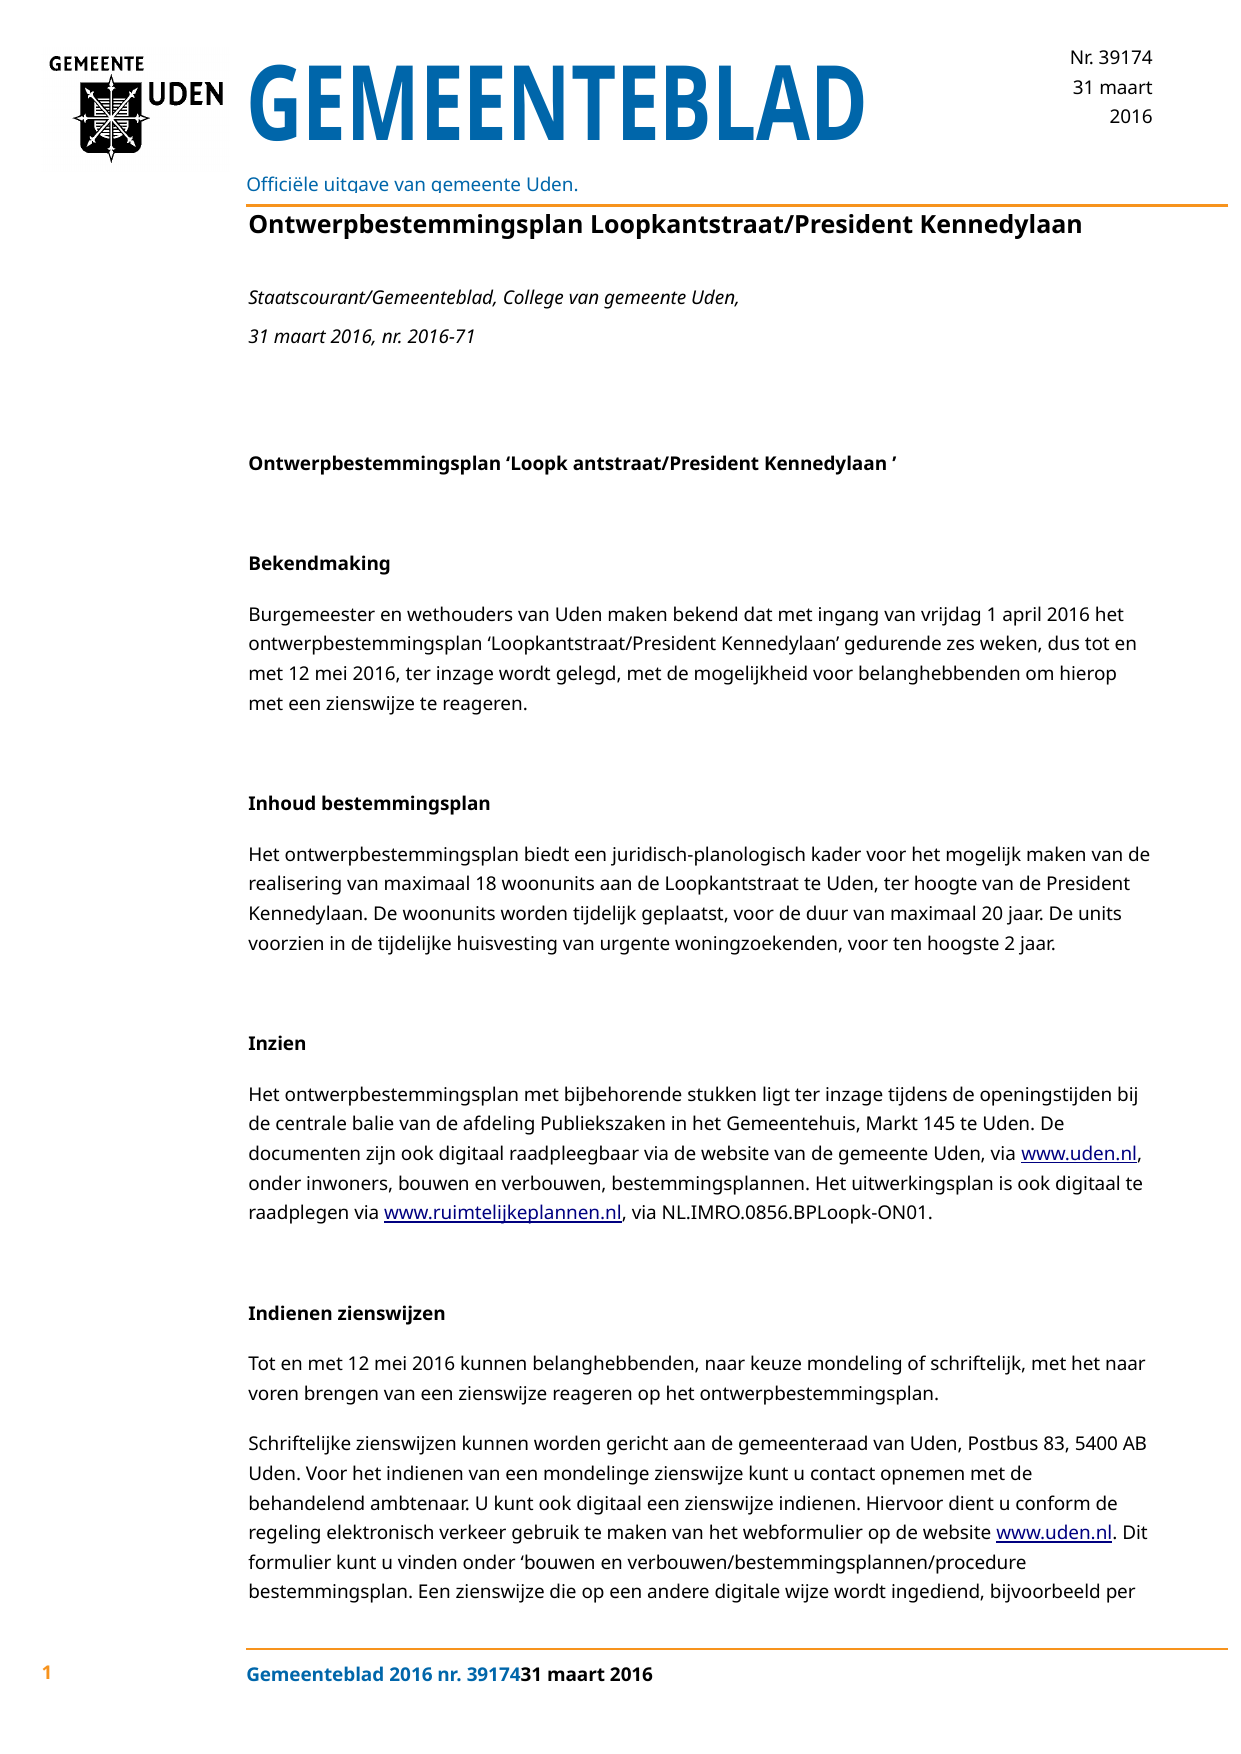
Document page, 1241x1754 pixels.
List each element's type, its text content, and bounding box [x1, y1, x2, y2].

picture [41, 47, 231, 172]
text Tot en met 12 mei 2016 kunnen belanghebbenden, naar keuze mondeling of schriftelijk, met het naar voren brengen van een zienswijze reageren op het ontwerpbestemmingsplan. [248, 1351, 1152, 1406]
text Ontwerpbestemmingsplan Loopkantstraat/President Kennedylaan [248, 207, 1152, 241]
text Staatscourant/Gemeenteblad, College van gemeente Uden, [248, 284, 1152, 309]
text Indienen zienswijzen [248, 1300, 1152, 1326]
text Schriftelijke zienswijzen kunnen worden gericht aan de gemeenteraad van Uden, Postbus 83, 5400 AB Uden. Voor het indienen van een mondelinge zienswijze kunt u contact opnemen met de behandelend ambtenaar. U kunt ook digitaal een zienswijze indienen. Hiervoor dient u conform de regeling elektronisch verkeer gebruik te maken van het webformulier op de website www.uden.nl. Dit formulier kunt u vinden onder ‘bouwen en verbouwen/bestemmingsplannen/procedure bestemmingsplan. Een zienswijze die op een andere digitale wijze wordt ingediend, bijvoorbeeld per [248, 1431, 1152, 1604]
text Ontwerpbestemmingsplan ‘Loopk antstraat/President Kennedylaan ’ [248, 450, 1152, 475]
text 31 maart 2016, nr. 2016-71 [248, 323, 1152, 349]
text Bekendmaking [248, 551, 1152, 576]
text Het ontwerpbestemmingsplan met bijbehorende stukken ligt ter inzage tijdens de openingstijden bij de centrale balie van de afdeling Publiekszaken in het Gemeentehuis, Markt 145 te Uden. De documenten zijn ook digitaal raadpleegbaar via de website van de gemeente Uden, via www.uden.nl, onder inwoners, bouwen en verbouwen, bestemmingsplannen. Het uitwerkingsplan is ook digitaal te raadplegen via www.ruimtelijkeplannen.nl, via NL.IMRO.0856.BPLoopk-ON01. [248, 1081, 1152, 1225]
text Inhoud bestemmingsplan [248, 791, 1152, 816]
text Het ontwerpbestemmingsplan biedt een juridisch-planologisch kader voor het mogelijk maken van de realisering van maximaal 18 woonunits aan de Loopkantstraat te Uden, ter hoogte van de President Kennedylaan. De woonunits worden tijdelijk geplaatst, voor de duur van maximaal 20 jaar. De units voorzien in de tijdelijke huisvesting van urgente woningzoekenden, voor ten hoogste 2 jaar. [248, 841, 1152, 955]
text Inzien [248, 1031, 1152, 1056]
text Burgemeester en wethouders van Uden maken bekend dat met ingang van vrijdag 1 april 2016 het ontwerpbestemmingsplan ‘Loopkantstraat/President Kennedylaan’ gedurende zes weken, dus tot en met 12 mei 2016, ter inzage wordt gelegd, met de mogelijkheid voor belanghebbenden om hierop met een zienswijze te reageren. [248, 601, 1152, 715]
